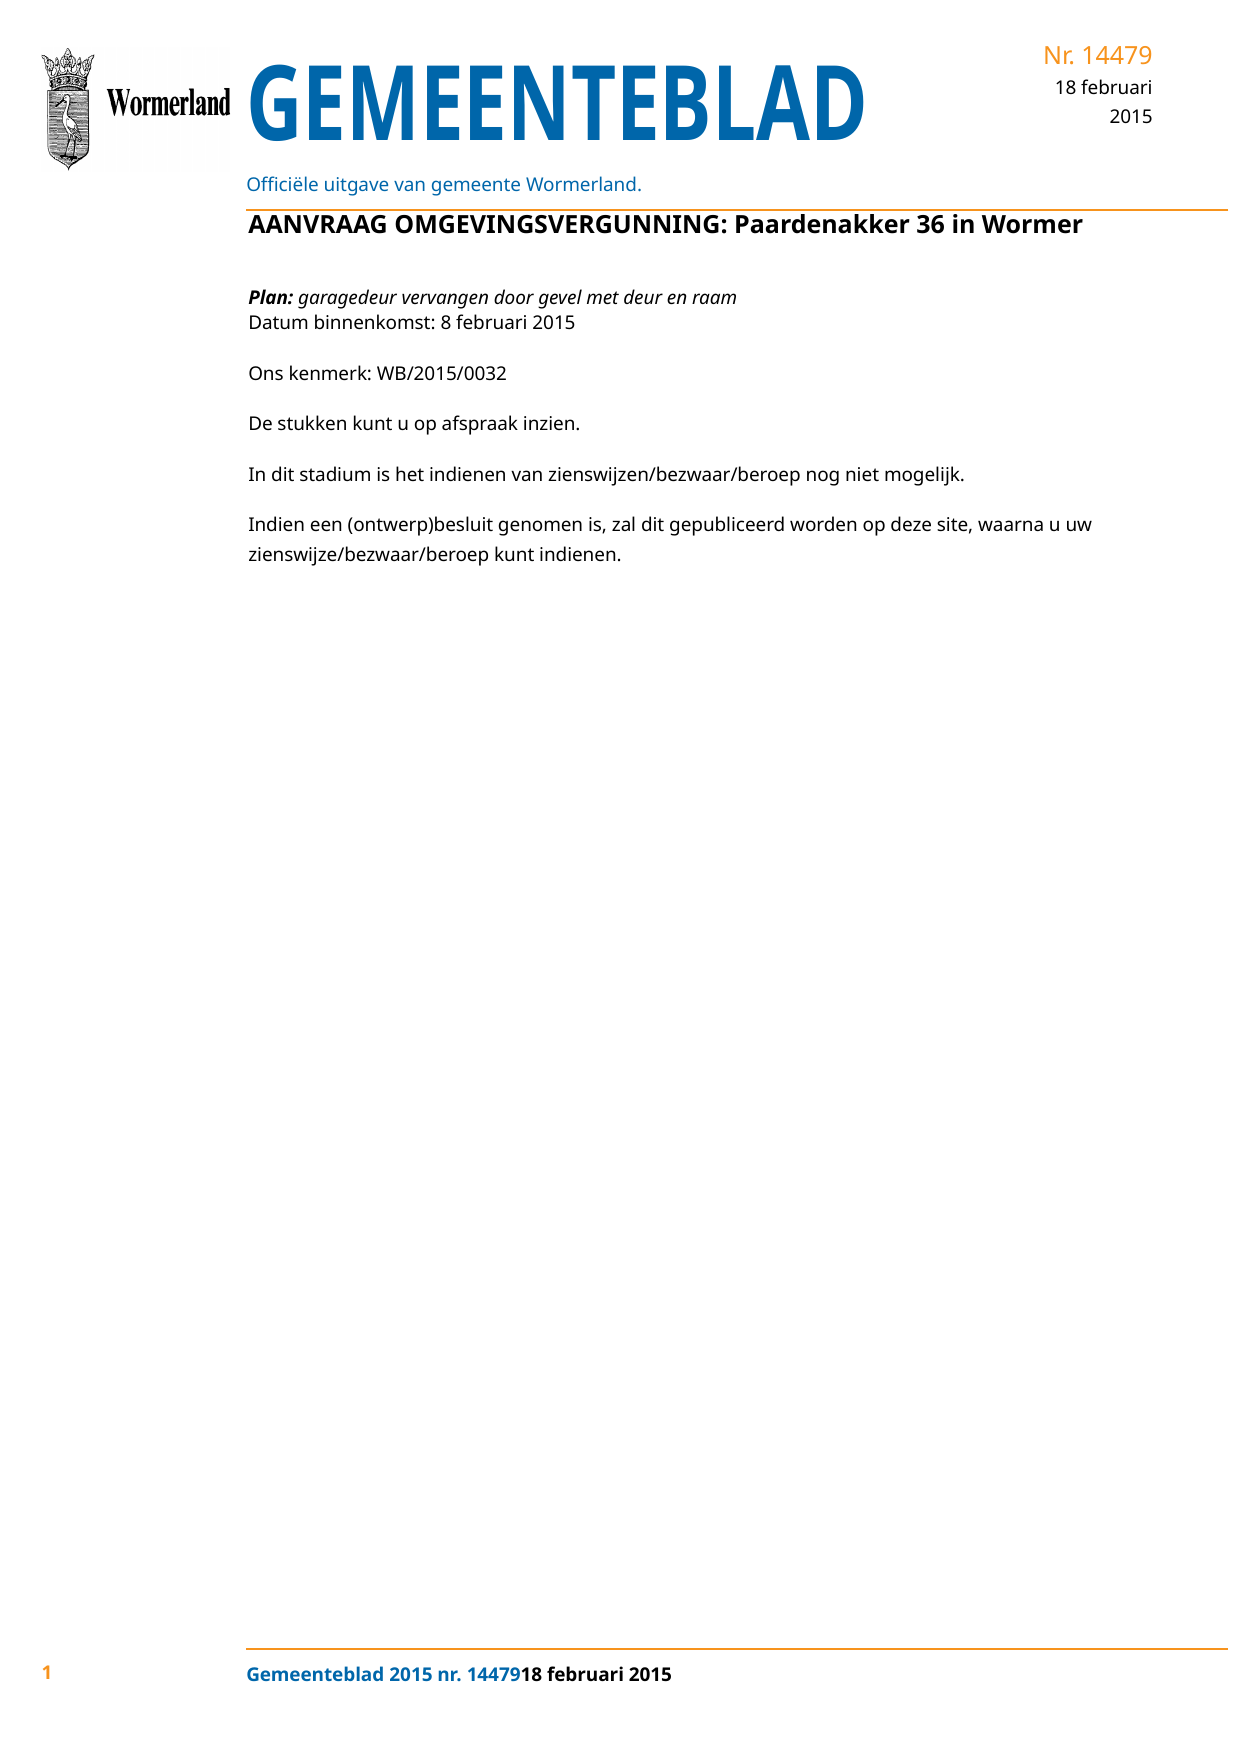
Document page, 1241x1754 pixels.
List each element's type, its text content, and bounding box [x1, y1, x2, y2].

text Datum binnenkomst: 8 februari 2015 [248, 309, 1152, 335]
picture [41, 47, 231, 172]
text Ons kenmerk: WB/2015/0032 [248, 360, 1152, 386]
text In dit stadium is het indienen van zienswijzen/bezwaar/beroep nog niet mogelijk. [248, 461, 1152, 487]
text De stukken kunt u op afspraak inzien. [248, 410, 1152, 436]
text Plan: garagedeur vervangen door gevel met deur en raam [248, 284, 1152, 309]
text AANVRAAG OMGEVINGSVERGUNNING: Paardenakker 36 in Wormer [248, 211, 1152, 241]
text Indien een (ontwerp)besluit genomen is, zal dit gepubliceerd worden op deze site, waarna u uw zienswijze/bezwaar/beroep kunt indienen. [248, 511, 1152, 567]
